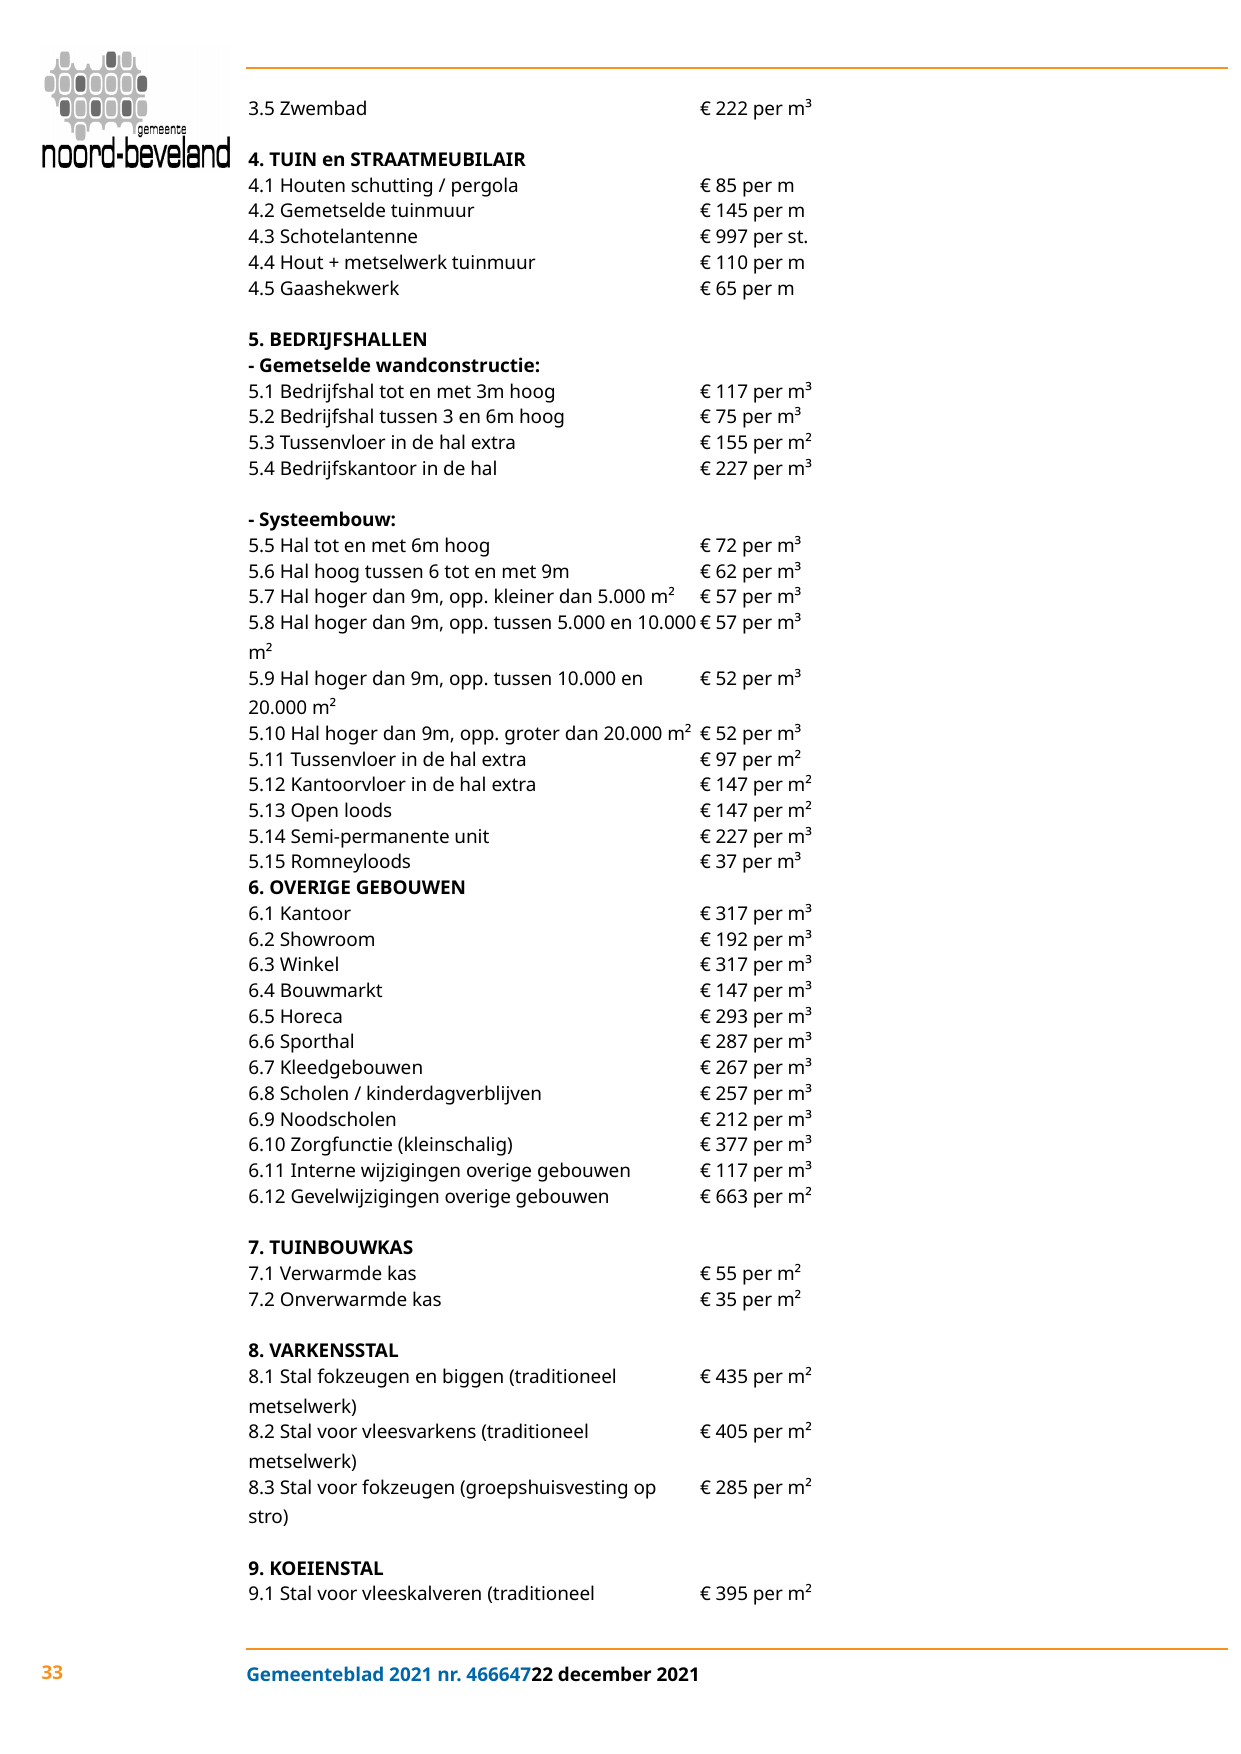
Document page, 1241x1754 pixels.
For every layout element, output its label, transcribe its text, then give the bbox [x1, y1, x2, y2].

table_cell € 65 per m [700, 275, 1152, 301]
table_cell [248, 1209, 700, 1234]
table_cell 5.5 Hal tot en met 6m hoog [248, 532, 700, 558]
table_cell € 55 per m² [700, 1260, 1152, 1286]
table_cell 8.2 Stal voor vleesvarkens (traditioneel metselwerk) [248, 1419, 700, 1474]
table_cell € 147 per m³ [700, 977, 1152, 1003]
table_cell 5. BEDRIJFSHALLEN [248, 326, 700, 352]
table_cell 5.9 Hal hoger dan 9m, opp. tussen 10.000 en 20.000 m² [248, 665, 700, 720]
table_cell [700, 874, 1152, 900]
table_cell 6.6 Sporthal [248, 1029, 700, 1054]
table_cell € 75 per m³ [700, 404, 1152, 429]
table_cell 6.10 Zorgfunctie (kleinschalig) [248, 1132, 700, 1157]
table_cell € 663 per m² [700, 1183, 1152, 1209]
table_cell € 227 per m³ [700, 455, 1152, 481]
table_cell € 287 per m³ [700, 1029, 1152, 1054]
table_cell 5.4 Bedrijfskantoor in de hal [248, 455, 700, 481]
table_cell € 72 per m³ [700, 532, 1152, 558]
table_cell € 147 per m² [700, 797, 1152, 823]
table_cell € 405 per m² [700, 1419, 1152, 1474]
table_cell [700, 1235, 1152, 1260]
table_cell 9.1 Stal voor vleeskalveren (traditioneel [248, 1581, 700, 1606]
table_cell 5.8 Hal hoger dan 9m, opp. tussen 5.000 en 10.000 m² [248, 609, 700, 665]
table_cell € 317 per m³ [700, 952, 1152, 977]
table_cell [700, 1529, 1152, 1555]
table_cell 3.5 Zwembad [248, 95, 700, 121]
table_cell 4.5 Gaashekwerk [248, 275, 700, 301]
table_cell € 267 per m³ [700, 1055, 1152, 1080]
table_cell 5.10 Hal hoger dan 9m, opp. groter dan 20.000 m² [248, 720, 700, 746]
table_cell 6.2 Showroom [248, 926, 700, 952]
table_cell € 257 per m³ [700, 1080, 1152, 1106]
table_cell 4.4 Hout + metselwerk tuinmuur [248, 249, 700, 275]
table_cell [700, 326, 1152, 352]
table_cell [700, 1555, 1152, 1581]
table_cell [700, 1338, 1152, 1363]
table_cell € 227 per m³ [700, 823, 1152, 849]
table_cell 4.3 Schotelantenne [248, 224, 700, 249]
table_cell € 435 per m² [700, 1363, 1152, 1418]
table_cell [248, 1312, 700, 1337]
table_cell 5.3 Tussenvloer in de hal extra [248, 429, 700, 455]
table_cell [700, 506, 1152, 532]
table_cell [700, 1209, 1152, 1234]
table_cell 6.8 Scholen / kinderdagverblijven [248, 1080, 700, 1106]
table_cell 5.1 Bedrijfshal tot en met 3m hoog [248, 378, 700, 403]
table_cell € 212 per m³ [700, 1106, 1152, 1132]
table_cell 6.5 Horeca [248, 1003, 700, 1029]
table_cell € 293 per m³ [700, 1003, 1152, 1029]
table_cell 5.15 Romneyloods [248, 849, 700, 874]
table_cell 7.1 Verwarmde kas [248, 1260, 700, 1286]
table_cell 6.7 Kleedgebouwen [248, 1055, 700, 1080]
table_cell € 317 per m³ [700, 900, 1152, 926]
table_cell € 285 per m² [700, 1474, 1152, 1529]
table_cell € 997 per st. [700, 224, 1152, 249]
table_cell 6.11 Interne wijzigingen overige gebouwen [248, 1158, 700, 1183]
table_cell € 192 per m³ [700, 926, 1152, 952]
table_cell 5.11 Tussenvloer in de hal extra [248, 746, 700, 771]
table_cell 4.1 Houten schutting / pergola [248, 172, 700, 198]
table_cell € 155 per m² [700, 429, 1152, 455]
table_cell 7. TUINBOUWKAS [248, 1235, 700, 1260]
table_cell 5.7 Hal hoger dan 9m, opp. kleiner dan 5.000 m² [248, 584, 700, 609]
table_cell € 117 per m³ [700, 378, 1152, 403]
table_cell 8. VARKENSSTAL [248, 1338, 700, 1363]
table_cell € 57 per m³ [700, 584, 1152, 609]
table_cell € 147 per m² [700, 771, 1152, 797]
table_cell 5.14 Semi-permanente unit [248, 823, 700, 849]
table_cell 6.3 Winkel [248, 952, 700, 977]
table_cell 4.2 Gemetselde tuinmuur [248, 198, 700, 223]
picture [41, 47, 231, 172]
table_cell 5.6 Hal hoog tussen 6 tot en met 9m [248, 558, 700, 584]
table_cell € 37 per m³ [700, 849, 1152, 874]
table_cell [248, 481, 700, 506]
table_cell € 222 per m³ [700, 95, 1152, 121]
table_cell [700, 352, 1152, 378]
table_cell [248, 121, 700, 146]
table_cell € 145 per m [700, 198, 1152, 223]
table_cell 6. OVERIGE GEBOUWEN [248, 874, 700, 900]
table_cell € 35 per m² [700, 1286, 1152, 1312]
table_cell € 395 per m² [700, 1581, 1152, 1606]
table_cell € 52 per m³ [700, 665, 1152, 720]
table_cell 4. TUIN en STRAATMEUBILAIR [248, 146, 700, 172]
table_cell - Gemetselde wandconstructie: [248, 352, 700, 378]
table_cell 6.12 Gevelwijzigingen overige gebouwen [248, 1183, 700, 1209]
table_cell 5.12 Kantoorvloer in de hal extra [248, 771, 700, 797]
table_cell € 52 per m³ [700, 720, 1152, 746]
table_cell [248, 301, 700, 326]
table_cell 6.1 Kantoor [248, 900, 700, 926]
table_cell 6.9 Noodscholen [248, 1106, 700, 1132]
table_cell € 377 per m³ [700, 1132, 1152, 1157]
table_cell 7.2 Onverwarmde kas [248, 1286, 700, 1312]
table_cell 5.13 Open loods [248, 797, 700, 823]
table_cell 6.4 Bouwmarkt [248, 977, 700, 1003]
table_cell [700, 481, 1152, 506]
table_cell 8.3 Stal voor fokzeugen (groepshuisvesting op stro) [248, 1474, 700, 1529]
table_cell € 117 per m³ [700, 1158, 1152, 1183]
table_cell [700, 1312, 1152, 1337]
table_cell € 62 per m³ [700, 558, 1152, 584]
table_cell [248, 1529, 700, 1555]
table_cell [700, 121, 1152, 146]
table_cell 8.1 Stal fokzeugen en biggen (traditioneel metselwerk) [248, 1363, 700, 1418]
table_cell € 97 per m² [700, 746, 1152, 771]
table_cell € 110 per m [700, 249, 1152, 275]
table_cell 9. KOEIENSTAL [248, 1555, 700, 1581]
table_cell € 85 per m [700, 172, 1152, 198]
table_cell [700, 301, 1152, 326]
table_cell [700, 146, 1152, 172]
table_cell € 57 per m³ [700, 609, 1152, 665]
table_cell - Systeembouw: [248, 506, 700, 532]
table_cell 5.2 Bedrijfshal tussen 3 en 6m hoog [248, 404, 700, 429]
